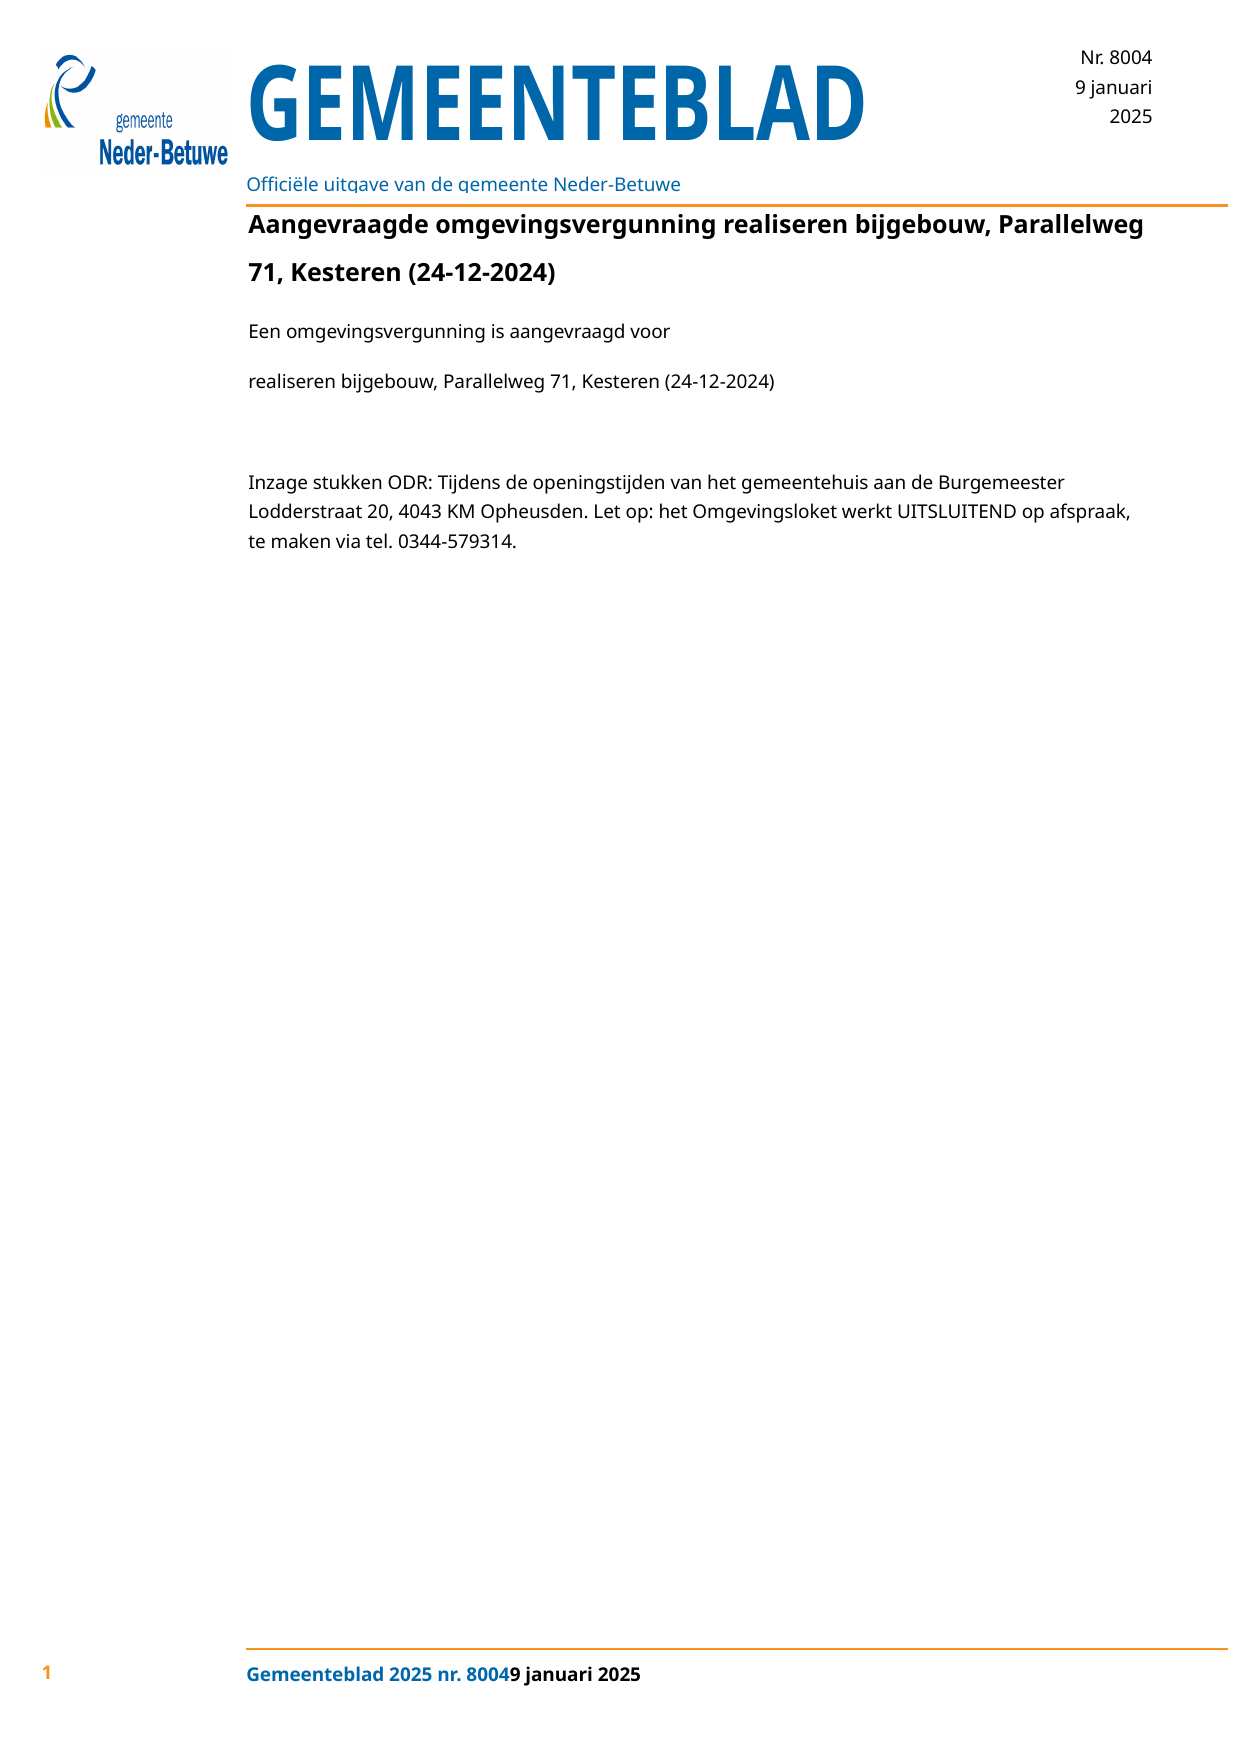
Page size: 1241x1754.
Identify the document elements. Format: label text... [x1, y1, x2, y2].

text Inzage stukken ODR: Tijdens de openingstijden van het gemeentehuis aan de Burgemeester Lodderstraat 20, 4043 KM Opheusden. Let op: het Omgevingsloket werkt UITSLUITEND op afspraak, te maken via tel. 0344-579314. [248, 469, 1152, 554]
text Een omgevingsvergunning is aangevraagd voor [248, 318, 1152, 344]
picture [41, 47, 231, 172]
text realiseren bijgebouw, Parallelweg 71, Kesteren (24-12-2024) [248, 368, 1152, 394]
text Aangevraagde omgevingsvergunning realiseren bijgebouw, Parallelweg 71, Kesteren (24-12-2024) [248, 207, 1152, 288]
